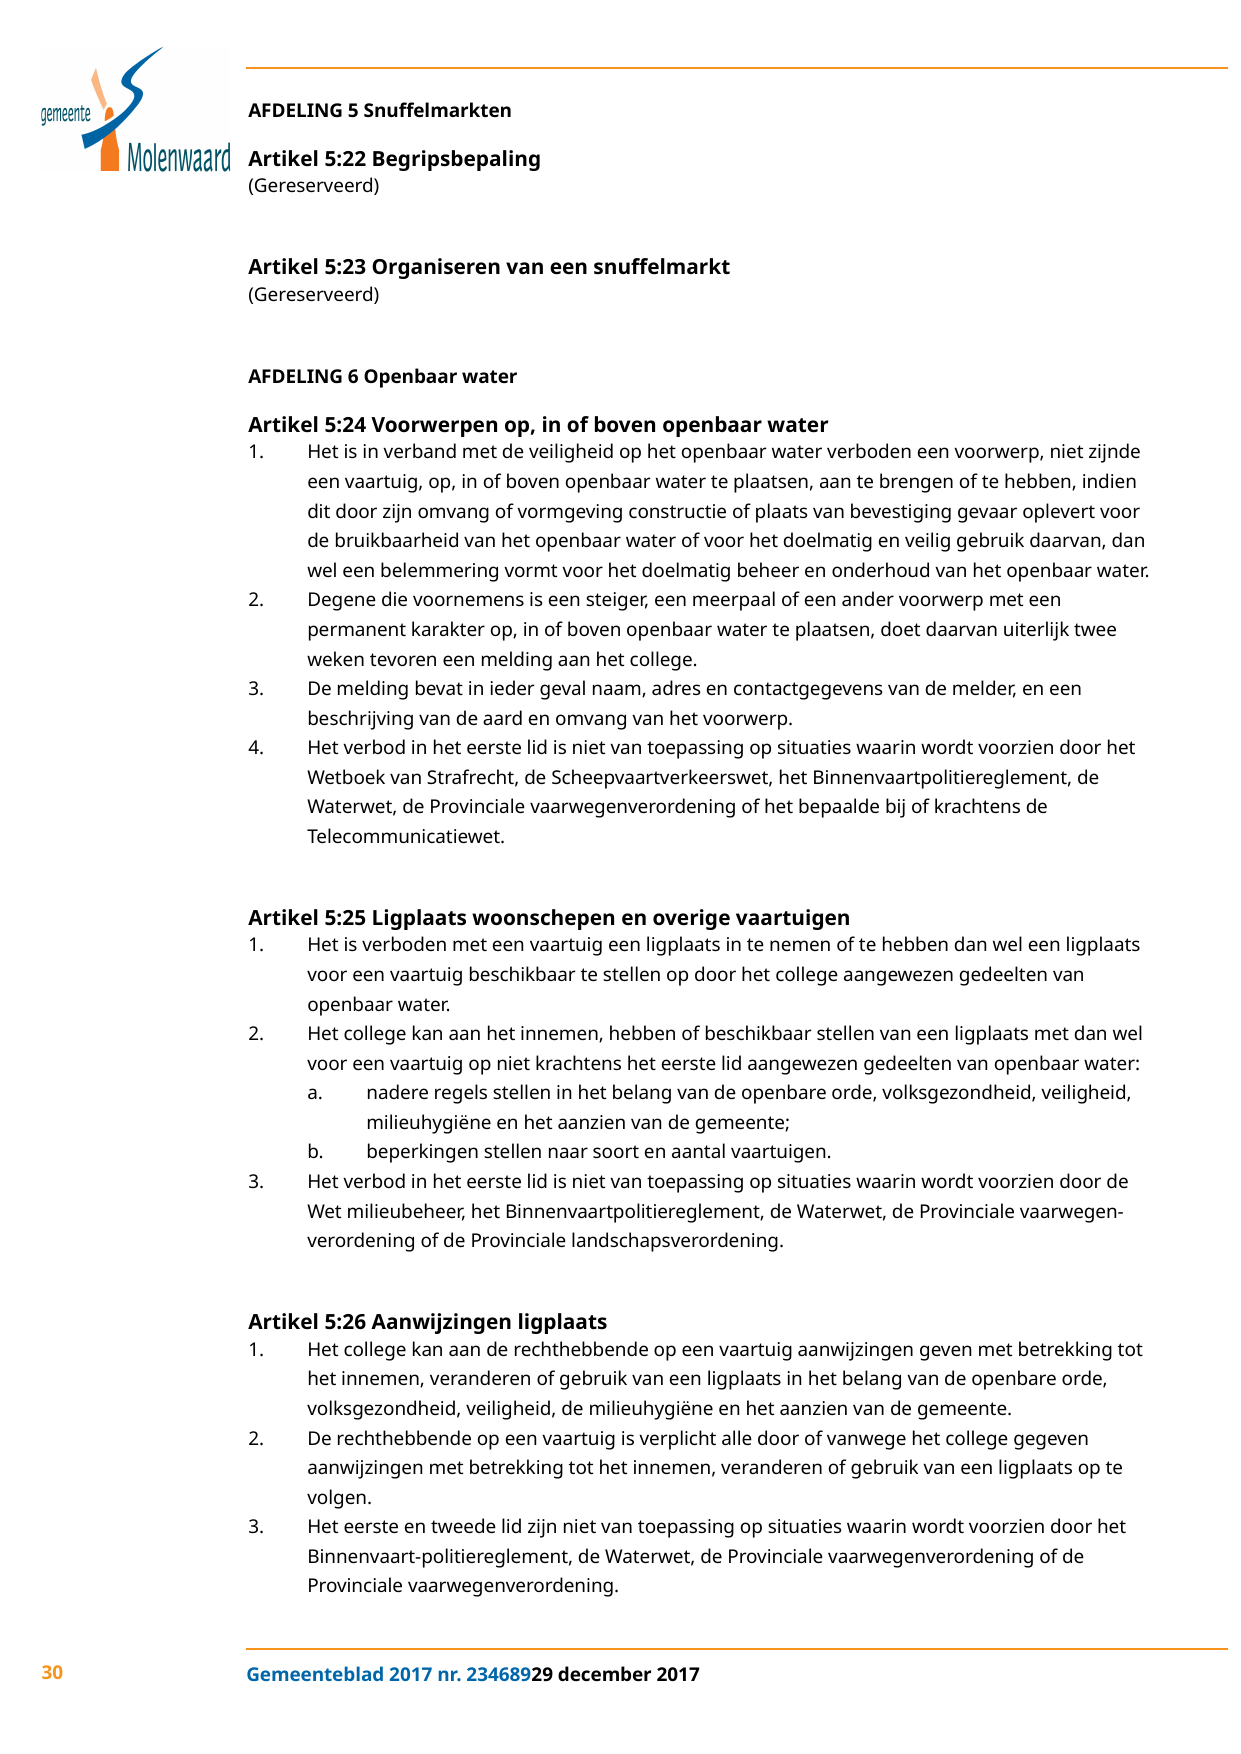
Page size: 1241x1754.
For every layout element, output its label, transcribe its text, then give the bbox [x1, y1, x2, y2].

list Degene die voornemens is een steiger, een meerpaal of een ander voorwerp met een permanent karakter op, in of boven openbaar water te plaatsen, doet daarvan uiterlijk twee weken tevoren een melding aan het college. [248, 587, 1152, 671]
list Het college kan aan de rechthebbende op een vaartuig aanwijzingen geven met betrekking tot het innemen, veranderen of gebruik van een ligplaats in het belang van de openbare orde, volksgezondheid, veiligheid, de milieuhygiëne en het aanzien van de gemeente. [248, 1336, 1152, 1421]
list Het verbod in het eerste lid is niet van toepassing op situaties waarin wordt voorzien door de Wet milieubeheer, het Binnenvaartpolitiereglement, de Waterwet, de Provinciale vaarwegen-verordening of de Provinciale landschapsverordening. [248, 1168, 1152, 1253]
list Het is in verband met de veiligheid op het openbaar water verboden een voorwerp, niet zijnde een vaartuig, op, in of boven openbaar water te plaatsen, aan te brengen of te hebben, indien dit door zijn omvang of vormgeving constructie of plaats van bevestiging gevaar oplevert voor de bruikbaarheid van het openbaar water of voor het doelmatig en veilig gebruik daarvan, dan wel een belemmering vormt voor het doelmatig beheer en onderhoud van het openbaar water. [248, 439, 1152, 583]
list Het eerste en tweede lid zijn niet van toepassing op situaties waarin wordt voorzien door het Binnenvaart-politiereglement, de Waterwet, de Provinciale vaarwegenverordening of de Provinciale vaarwegenverordening. [248, 1513, 1152, 1598]
text Artikel 5:24 Voorwerpen op, in of boven openbaar water [248, 410, 1152, 439]
list De rechthebbende op een vaartuig is verplicht alle door of vanwege het college gegeven aanwijzingen met betrekking tot het innemen, veranderen of gebruik van een ligplaats op te volgen. [248, 1425, 1152, 1509]
list Het college kan aan het innemen, hebben of beschikbaar stellen van een ligplaats met dan wel voor een vaartuig op niet krachtens het eerste lid aangewezen gedeelten van openbaar water: [248, 1020, 1152, 1076]
text Artikel 5:26 Aanwijzingen ligplaats [248, 1307, 1152, 1336]
text Artikel 5:25 Ligplaats woonschepen en overige vaartuigen [248, 903, 1152, 932]
list nadere regels stellen in het belang van de openbare orde, volksgezondheid, veiligheid, milieuhygiëne en het aanzien van de gemeente; [307, 1079, 1152, 1135]
list beperkingen stellen naar soort en aantal vaartuigen. [307, 1139, 1152, 1164]
list De melding bevat in ieder geval naam, adres en contactgegevens van de melder, en een beschrijving van de aard en omvang van het voorwerp. [248, 675, 1152, 731]
text (Gereserveerd) [248, 281, 1152, 307]
text AFDELING 5 Snuffelmarkten [248, 95, 1152, 123]
list Het verbod in het eerste lid is niet van toepassing op situaties waarin wordt voorzien door het Wetboek van Strafrecht, de Scheepvaartverkeerswet, het Binnenvaartpolitiereglement, de Waterwet, de Provinciale vaarwegenverordening of het bepaalde bij of krachtens de Telecommunicatiewet. [248, 734, 1152, 849]
text Artikel 5:23 Organiseren van een snuffelmarkt [248, 252, 1152, 281]
list Het is verboden met een vaartuig een ligplaats in te nemen of te hebben dan wel een ligplaats voor een vaartuig beschikbaar te stellen op door het college aangewezen gedeelten van openbaar water. [248, 932, 1152, 1017]
picture [41, 47, 231, 172]
text Artikel 5:22 Begripsbepaling [248, 144, 1152, 172]
text (Gereserveerd) [248, 172, 1152, 198]
text AFDELING 6 Openbaar water [248, 361, 1152, 389]
